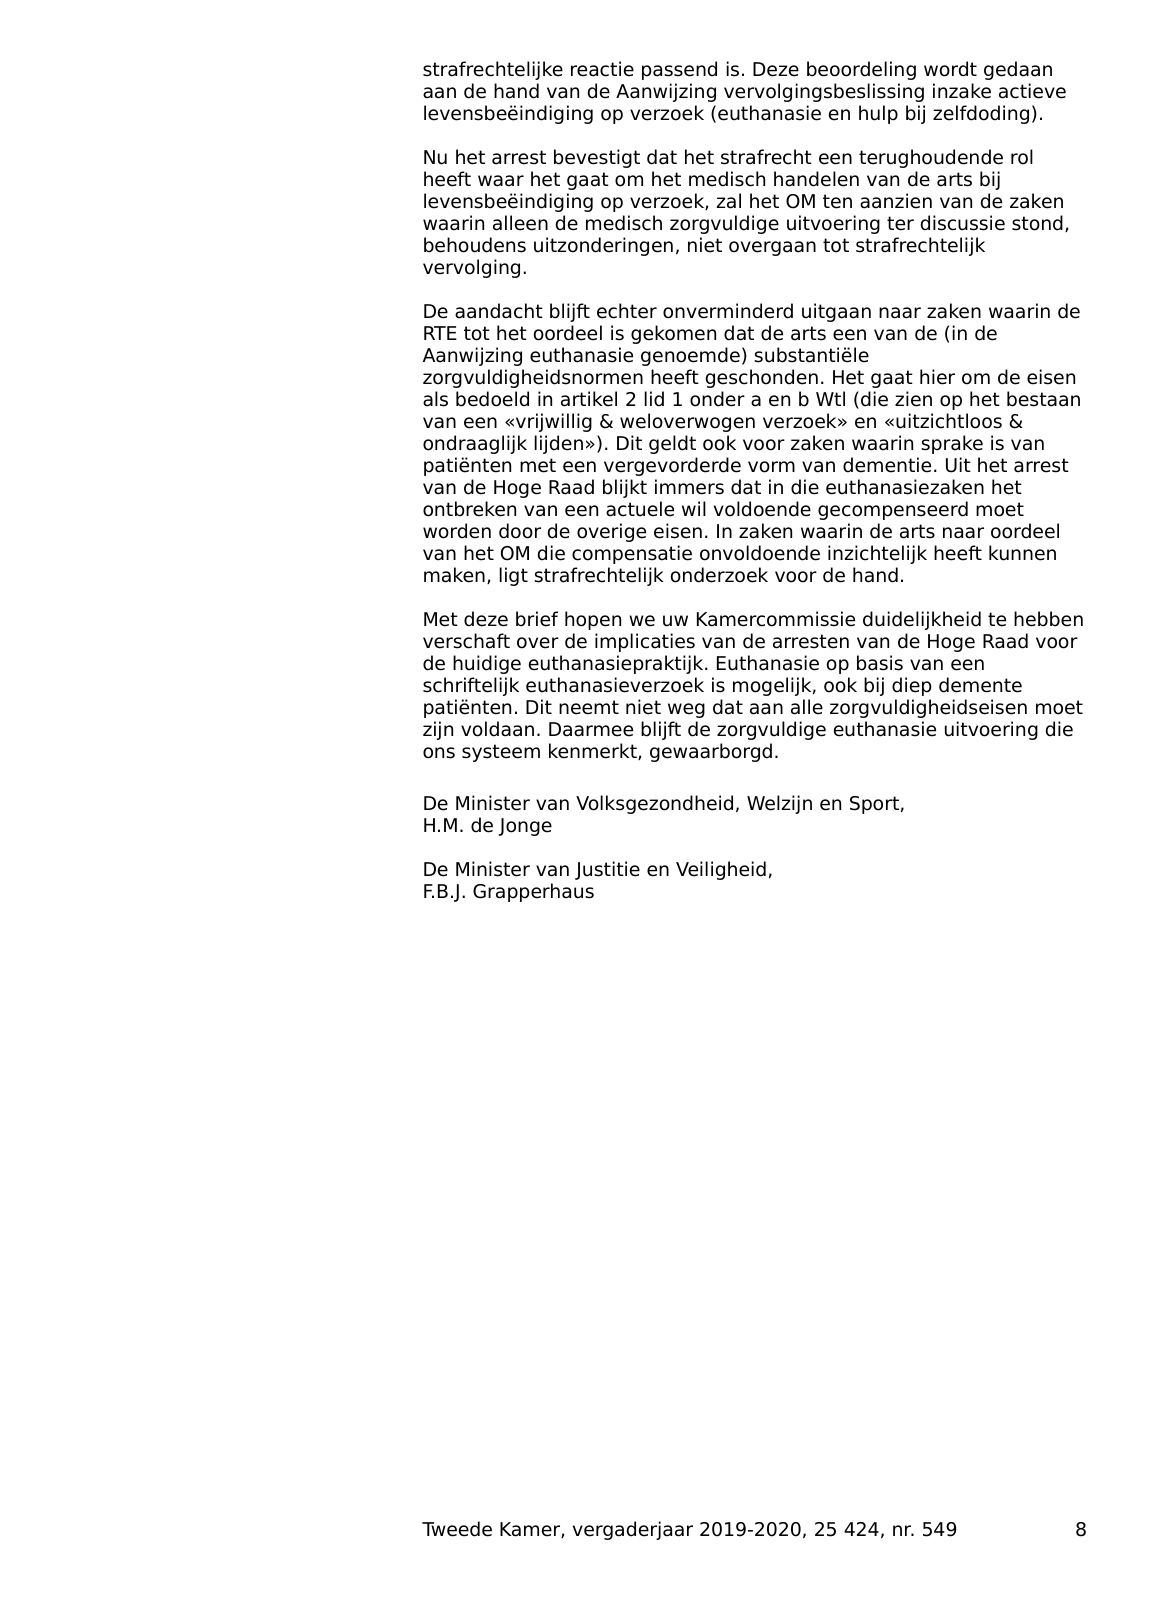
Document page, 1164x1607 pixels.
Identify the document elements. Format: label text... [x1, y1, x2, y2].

text Nu het arrest bevestigt dat het strafrecht een terughoudende rol heeft waar het gaat om het medisch handelen van de arts bij levensbeëindiging op verzoek, zal het OM ten aanzien van de zaken waarin alleen de medisch zorgvuldige uitvoering ter discussie stond, behoudens uitzonderingen, niet overgaan tot strafrechtelijk vervolging. [422, 147, 1087, 279]
text De Minister van Justitie en Veiligheid, F.B.J. Grapperhaus [422, 859, 1087, 903]
text De Minister van Volksgezondheid, Welzijn en Sport, H.M. de Jonge [422, 793, 1087, 837]
text De aandacht blijft echter onverminderd uitgaan naar zaken waarin de RTE tot het oordeel is gekomen dat de arts een van de (in de Aanwijzing euthanasie genoemde) substantiële zorgvuldigheidsnormen heeft geschonden. Het gaat hier om de eisen als bedoeld in artikel 2 lid 1 onder a en b Wtl (die zien op het bestaan van een «vrijwillig & weloverwogen verzoek» en «uitzichtloos & ondraaglijk lijden»). Dit geldt ook voor zaken waarin sprake is van patiënten met een vergevorderde vorm van dementie. Uit het arrest van de Hoge Raad blijkt immers dat in die euthanasiezaken het ontbreken van een actuele wil voldoende gecompenseerd moet worden door de overige eisen. In zaken waarin de arts naar oordeel van het OM die compensatie onvoldoende inzichtelijk heeft kunnen maken, ligt strafrechtelijk onderzoek voor de hand. [422, 301, 1087, 587]
text strafrechtelijke reactie passend is. Deze beoordeling wordt gedaan aan de hand van de Aanwijzing vervolgingsbeslissing inzake actieve levensbeëindiging op verzoek (euthanasie en hulp bij zelfdoding). [422, 59, 1087, 125]
text Met deze brief hopen we uw Kamercommissie duidelijkheid te hebben verschaft over de implicaties van de arresten van de Hoge Raad voor de huidige euthanasiepraktijk. Euthanasie op basis van een schriftelijk euthanasieverzoek is mogelijk, ook bij diep demente patiënten. Dit neemt niet weg dat aan alle zorgvuldigheidseisen moet zijn voldaan. Daarmee blijft de zorgvuldige euthanasie uitvoering die ons systeem kenmerkt, gewaarborgd. [422, 609, 1087, 763]
